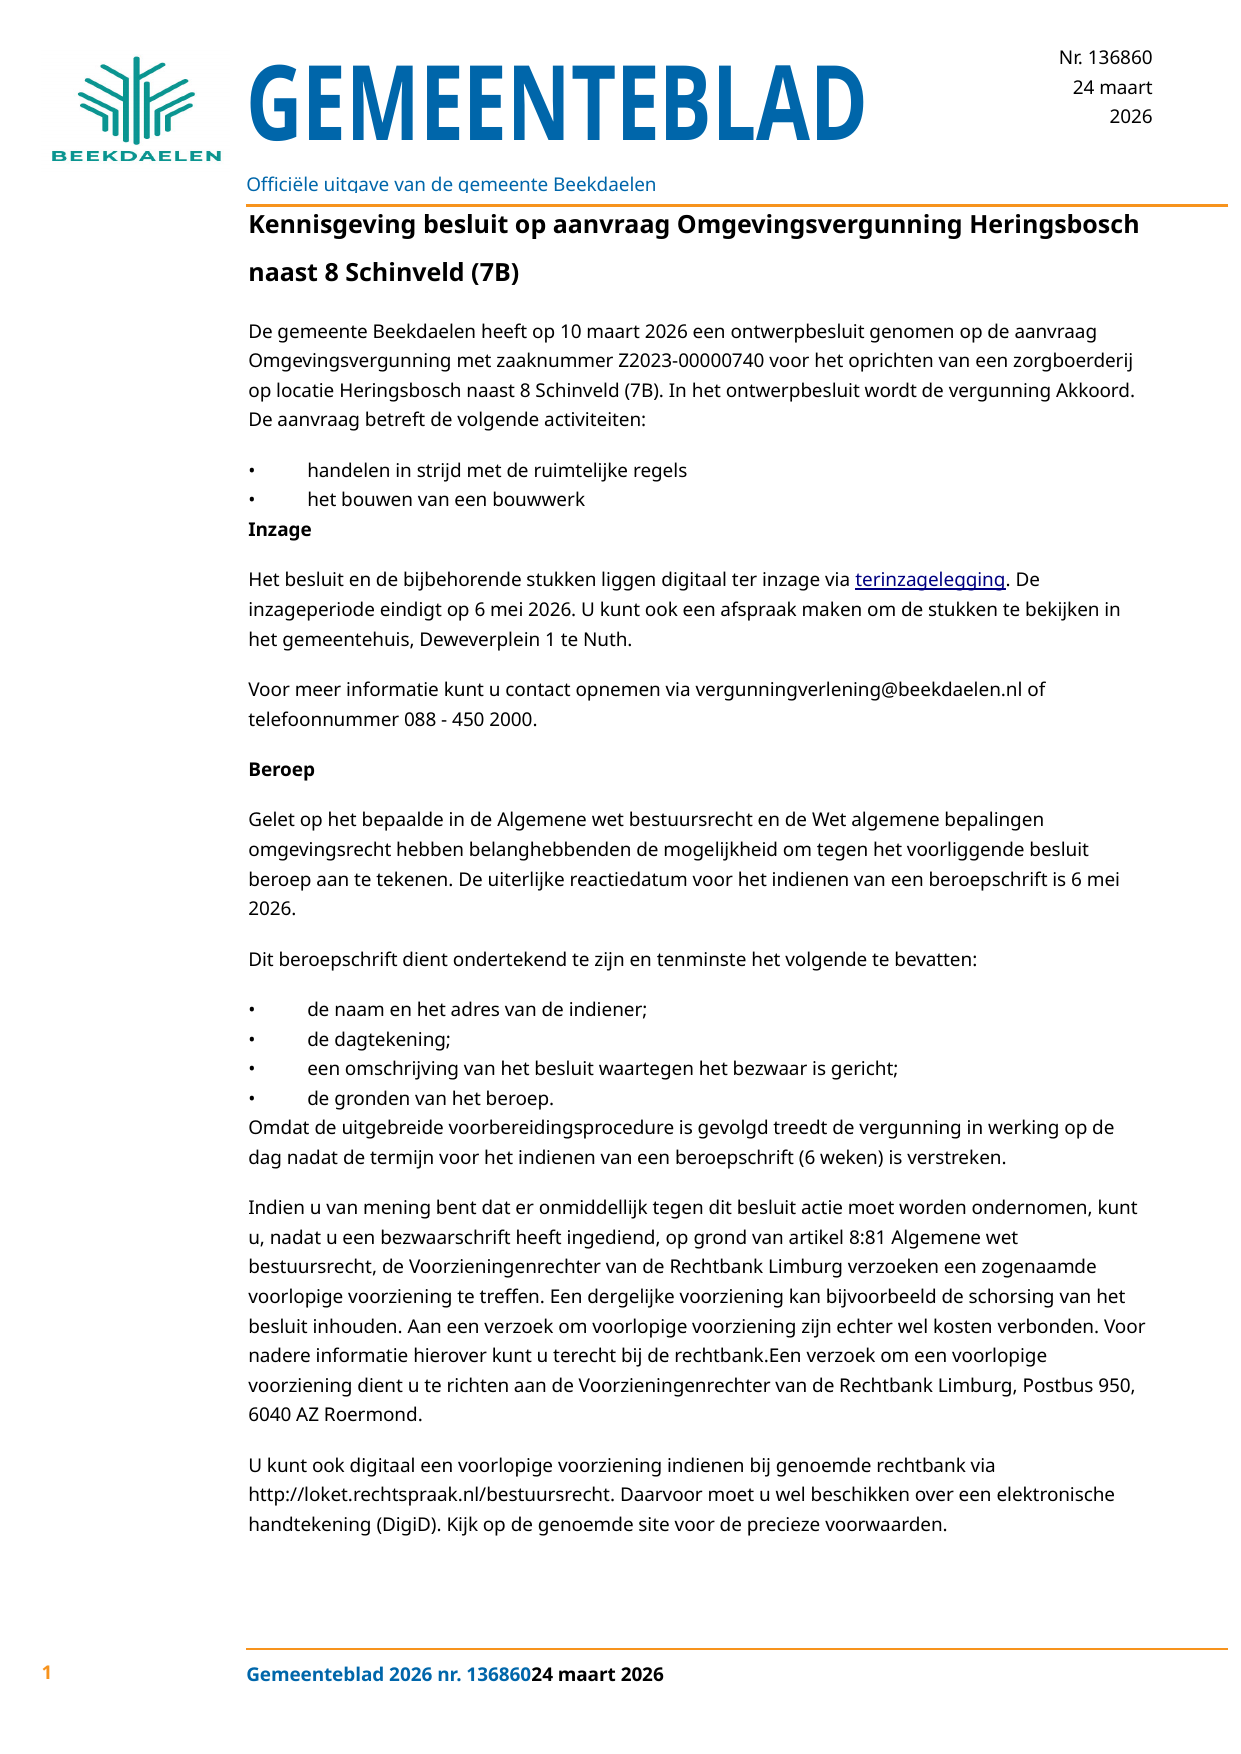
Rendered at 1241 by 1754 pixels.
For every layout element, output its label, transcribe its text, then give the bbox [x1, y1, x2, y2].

text Dit beroepschrift dient ondertekend te zijn en tenminste het volgende te bevatten: [248, 946, 1152, 972]
text Kennisgeving besluit op aanvraag Omgevingsvergunning Heringsbosch naast 8 Schinveld (7B) [248, 207, 1152, 288]
text De gemeente Beekdaelen heeft op 10 maart 2026 een ontwerpbesluit genomen op de aanvraag Omgevingsvergunning met zaaknummer Z2023-00000740 voor het oprichten van een zorgboerderij op locatie Heringsbosch naast 8 Schinveld (7B). In het ontwerpbesluit wordt de vergunning Akkoord. De aanvraag betreft de volgende activiteiten: [248, 318, 1152, 432]
text U kunt ook digitaal een voorlopige voorziening indienen bij genoemde rechtbank via http://loket.rechtspraak.nl/bestuursrecht. Daarvoor moet u wel beschikken over een elektronische handtekening (DigiD). Kijk op de genoemde site voor de precieze voorwaarden. [248, 1452, 1152, 1537]
picture [41, 47, 231, 172]
list het bouwen van een bouwwerk [248, 487, 1152, 512]
list de naam en het adres van de indiener; [248, 996, 1152, 1022]
text Gelet op het bepaalde in ­de Al­ge­mene wet be­stuurs­recht en de Wet algemene bepalingen omgevingsrecht hebben belanghebbenden de mogelijkheid om tegen het voorliggende besluit beroep aan te tekenen. De uiterlijke reactiedatum voor het indienen van een beroepschrift is 6 mei 2026. [248, 807, 1152, 921]
text Voor meer informatie kunt u contact opnemen via vergunningverlening@beekdaelen.nl of telefoonnummer 088 - 450 2000. [248, 676, 1152, 732]
text Beroep [248, 756, 1152, 782]
text Indien u van mening bent dat er onmiddellijk tegen dit besluit actie moet worden ondernomen, kunt u, nadat u een bezwaarschrift heeft ingediend, op grond van artikel 8:81 Algemene wet bestuursrecht, de Voorzieningenrechter van de Rechtbank Limburg verzoeken een zogenaamde voorlopige voorziening te treffen. Een dergelijke voorziening kan bijvoorbeeld de schorsing van het besluit inhouden. Aan een verzoek om voorlopige voorziening zijn echter wel kosten verbonden. Voor nadere informatie hierover kunt u terecht bij de rechtbank.Een verzoek om een voorlopige voorziening dient u te richten aan de Voorzieningenrechter van de Rechtbank Limburg, Postbus 950, 6040 AZ Roermond. [248, 1194, 1152, 1427]
list handelen in strijd met de ruimtelijke regels [248, 457, 1152, 483]
text Het besluit en de bijbehorende stukken liggen digitaal ter inzage via terinzagelegging. De inzageperiode eindigt op 6 mei 2026. U kunt ook een afspraak maken om de stukken te bekijken in het gemeentehuis, Deweverplein 1 te Nuth. [248, 567, 1152, 652]
list de gronden van het beroep. [248, 1085, 1152, 1111]
text Omdat de uitgebreide voorbereidingsprocedure is gevolgd treedt de vergunning in werking op de dag nadat de termijn voor het indienen van een beroepschrift (6 weken) is verstreken. [248, 1114, 1152, 1170]
list de dagtekening; [248, 1026, 1152, 1052]
list een omschrijving van het besluit waartegen het bezwaar is gericht; [248, 1055, 1152, 1081]
text Inzage [248, 516, 1152, 542]
